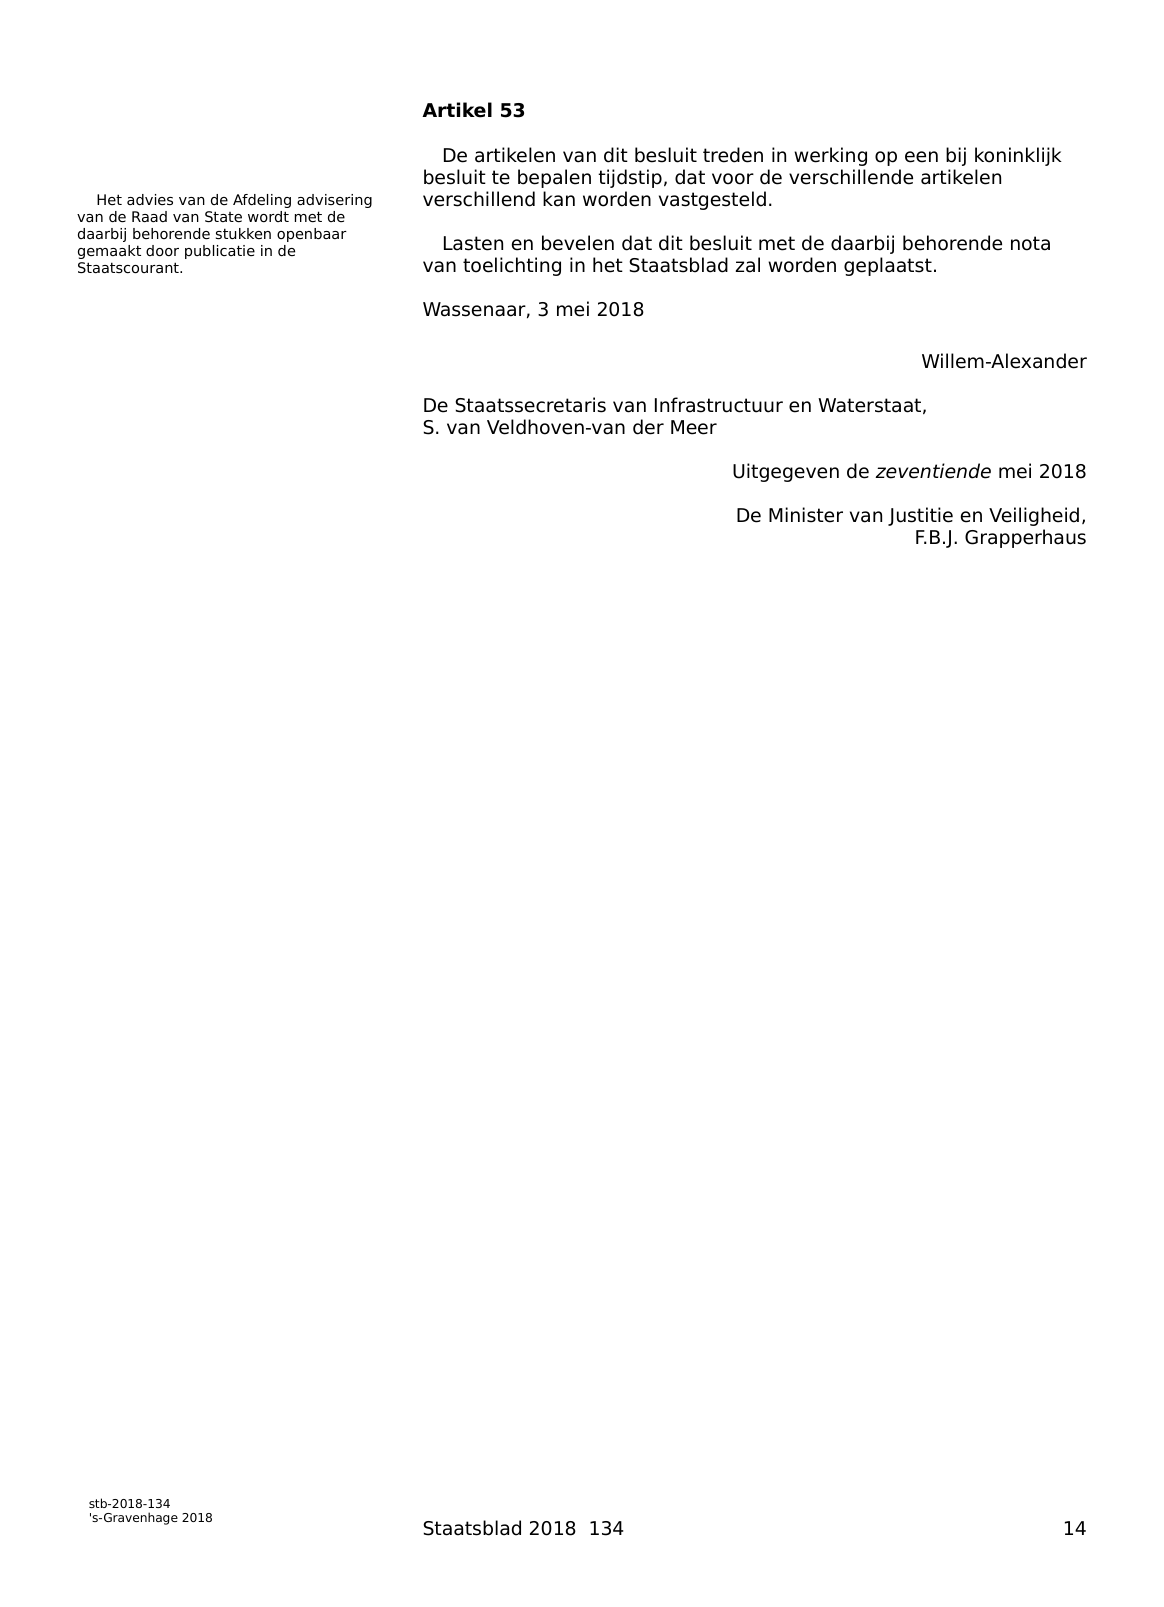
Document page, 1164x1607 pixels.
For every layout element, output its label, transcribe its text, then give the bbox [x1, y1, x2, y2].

text 's-Gravenhage 2018 [88, 1511, 323, 1525]
text De Minister van Justitie en Veiligheid, F.B.J. Grapperhaus [422, 505, 1087, 549]
text Het advies van de Afdeling advisering van de Raad van State wordt met de daarbij behorende stukken openbaar gemaakt door publicatie in de Staatscourant. [77, 192, 396, 277]
text Wassenaar, 3 mei 2018 [422, 299, 1087, 321]
text stb-2018-134 [88, 1497, 323, 1511]
text De artikelen van dit besluit treden in werking op een bij koninklijk besluit te bepalen tijdstip, dat voor de verschillende artikelen verschillend kan worden vastgesteld. [422, 144, 1087, 211]
text De Staatssecretaris van Infrastructuur en Waterstaat, S. van Veldhoven-van der Meer [422, 395, 1087, 439]
text Willem-Alexander [422, 351, 1087, 373]
text Uitgegeven de zeventiende mei 2018 [422, 461, 1087, 483]
text Lasten en bevelen dat dit besluit met de daarbij behorende nota van toelichting in het Staatsblad zal worden geplaatst. [422, 233, 1087, 277]
subtitle Artikel 53 [422, 100, 1087, 122]
